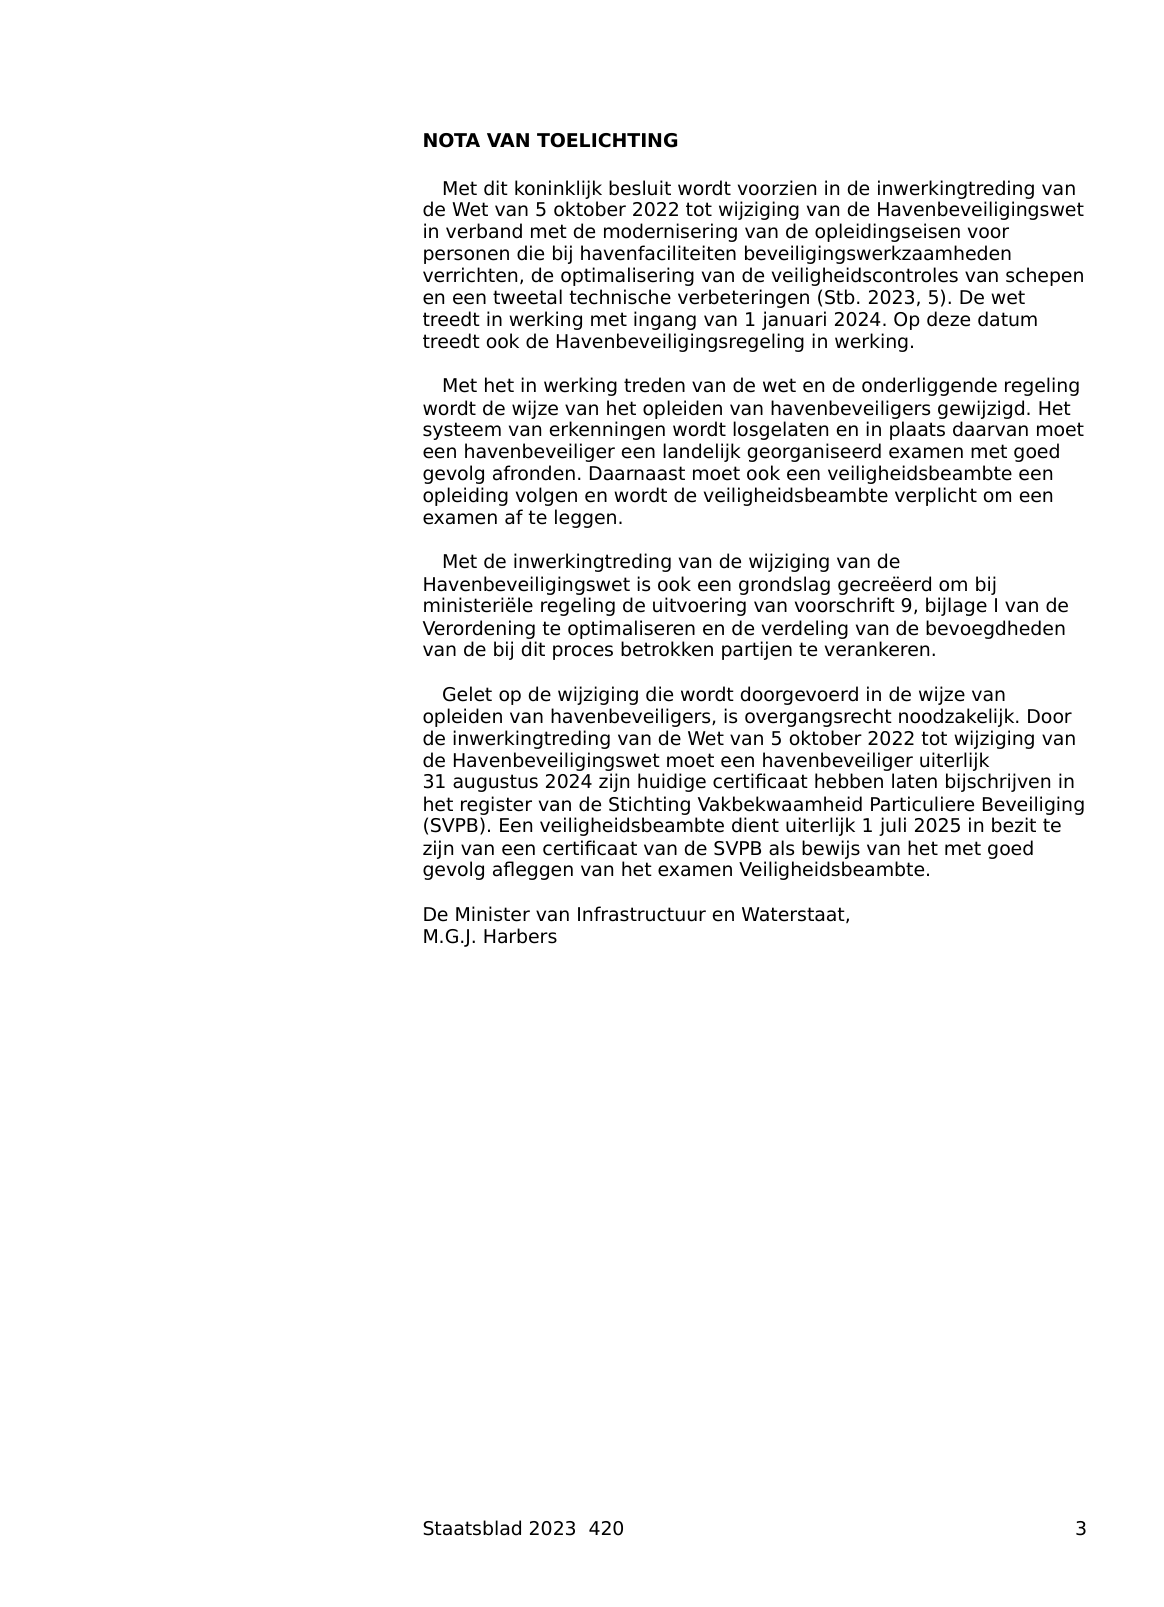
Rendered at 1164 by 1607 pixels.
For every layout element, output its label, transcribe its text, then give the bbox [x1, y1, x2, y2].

text Gelet op de wijziging die wordt doorgevoerd in de wijze van opleiden van havenbeveiligers, is overgangsrecht noodzakelijk. Door de inwerkingtreding van de Wet van 5 oktober 2022 tot wijziging van de Havenbeveiligingswet moet een havenbeveiliger uiterlijk 31 augustus 2024 zijn huidige certificaat hebben laten bijschrijven in het register van de Stichting Vakbekwaamheid Particuliere Beveiliging (SVPB). Een veiligheidsbeambte dient uiterlijk 1 juli 2025 in bezit te zijn van een certificaat van de SVPB als bewijs van het met goed gevolg afleggen van het examen Veiligheidsbeambte. [422, 683, 1087, 881]
text Met het in werking treden van de wet en de onderliggende regeling wordt de wijze van het opleiden van havenbeveiligers gewijzigd. Het systeem van erkenningen wordt losgelaten en in plaats daarvan moet een havenbeveiliger een landelijk georganiseerd examen met goed gevolg afronden. Daarnaast moet ook een veiligheidsbeambte een opleiding volgen en wordt de veiligheidsbeambte verplicht om een examen af te leggen. [422, 375, 1087, 529]
text Met dit koninklijk besluit wordt voorzien in de inwerkingtreding van de Wet van 5 oktober 2022 tot wijziging van de Havenbeveiligingswet in verband met de modernisering van de opleidingseisen voor personen die bij havenfaciliteiten beveiligingswerkzaamheden verrichten, de optimalisering van de veiligheidscontroles van schepen en een tweetal technische verbeteringen (Stb. 2023, 5). De wet treedt in werking met ingang van 1 januari 2024. Op deze datum treedt ook de Havenbeveiligingsregeling in werking. [422, 177, 1087, 353]
text Met de inwerkingtreding van de wijziging van de Havenbeveiligingswet is ook een grondslag gecreëerd om bij ministeriële regeling de uitvoering van voorschrift 9, bijlage I van de Verordening te optimaliseren en de verdeling van de bevoegdheden van de bij dit proces betrokken partijen te verankeren. [422, 551, 1087, 661]
subtitle NOTA VAN TOELICHTING [422, 130, 1087, 152]
text De Minister van Infrastructuur en Waterstaat, M.G.J. Harbers [422, 903, 1087, 947]
